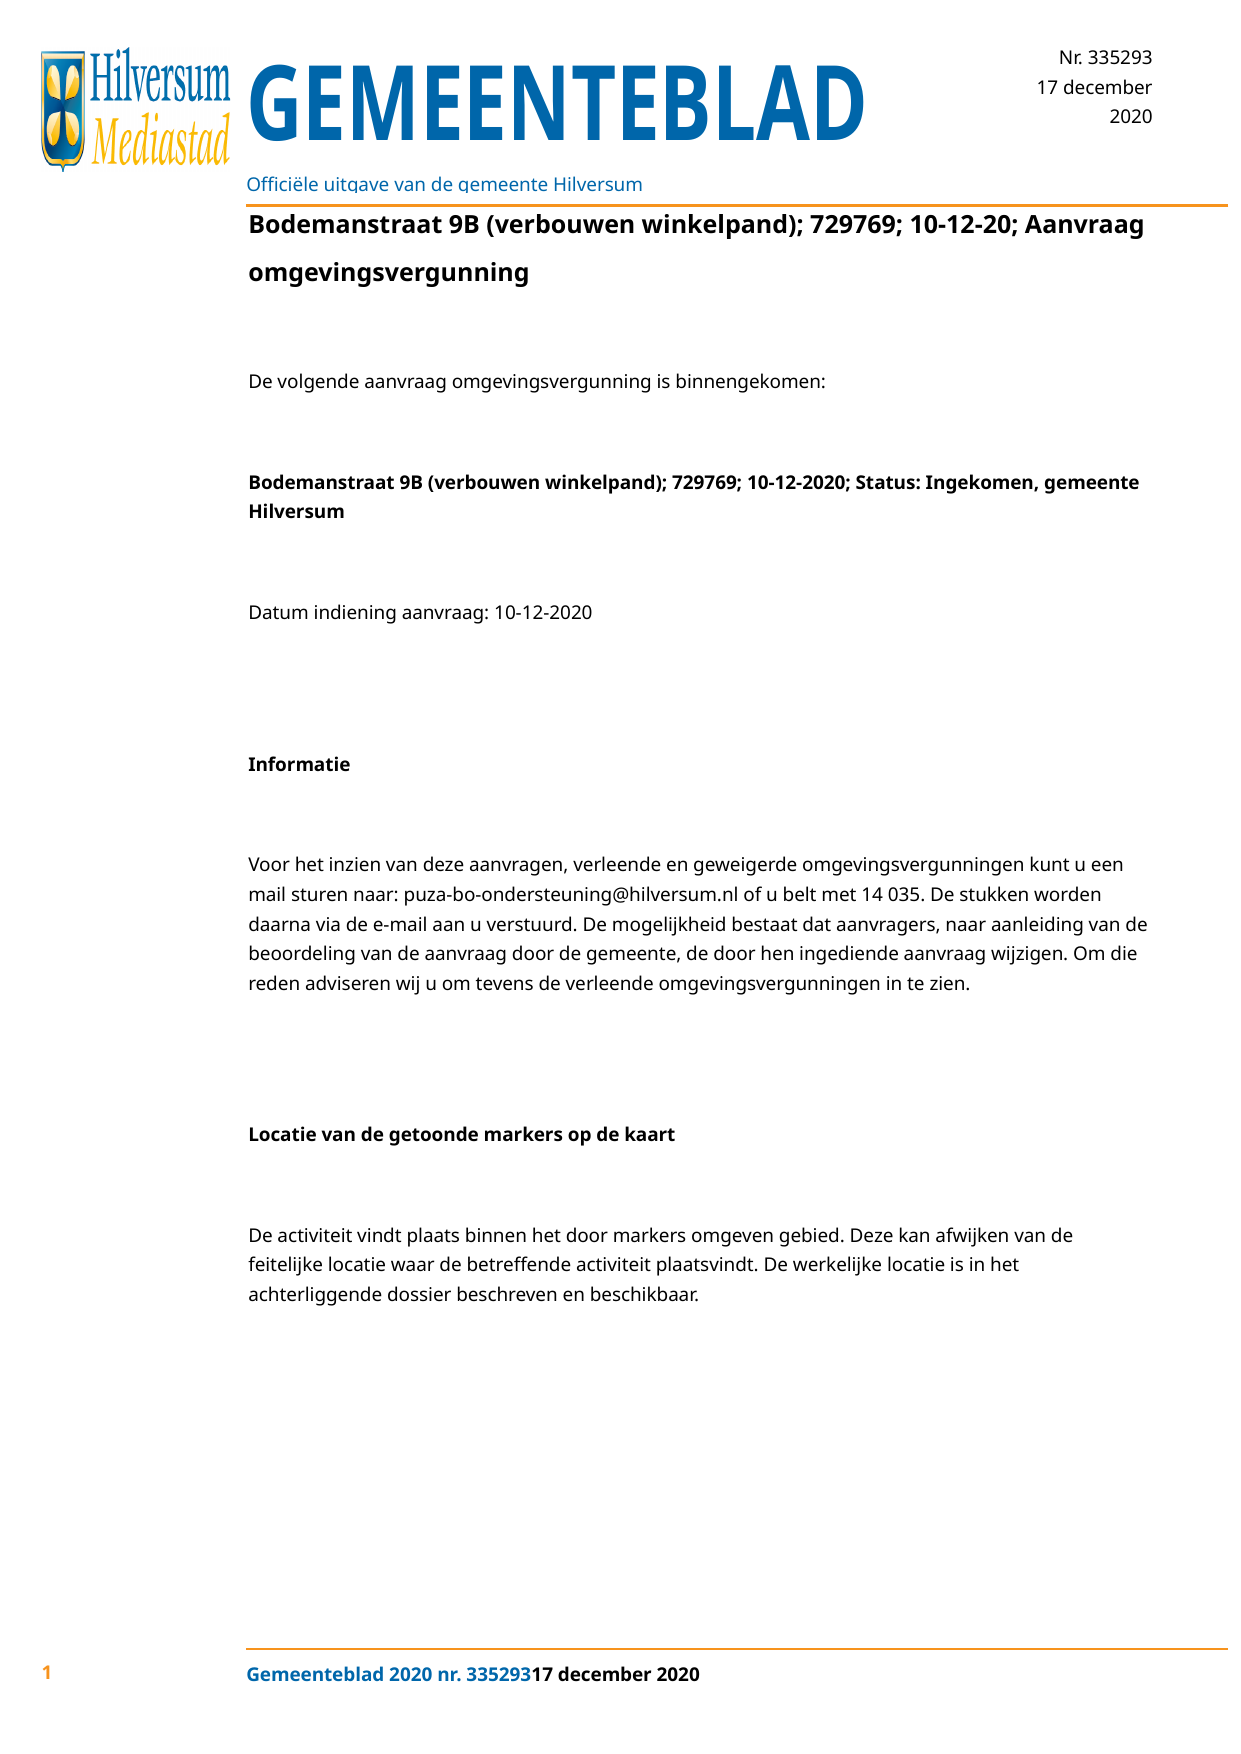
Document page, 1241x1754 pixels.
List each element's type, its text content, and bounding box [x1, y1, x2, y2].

picture [41, 47, 231, 172]
text Voor het inzien van deze aanvragen, verleende en geweigerde omgevingsvergunningen kunt u een mail sturen naar: puza-bo-ondersteuning@hilversum.nl of u belt met 14 035. De stukken worden daarna via de e-mail aan u verstuurd. De mogelijkheid bestaat dat aanvragers, naar aanleiding van de beoordeling van de aanvraag door de gemeente, de door hen ingediende aanvraag wijzigen. Om die reden adviseren wij u om tevens de verleende omgevingsvergunningen in te zien. [248, 852, 1152, 996]
text Bodemanstraat 9B (verbouwen winkelpand); 729769; 10-12-20; Aanvraag omgevingsvergunning [248, 207, 1152, 288]
text Datum indiening aanvraag: 10-12-2020 [248, 599, 1152, 625]
text Bodemanstraat 9B (verbouwen winkelpand); 729769; 10-12-2020; Status: Ingekomen, gemeente Hilversum [248, 469, 1152, 524]
text Informatie [248, 751, 1152, 777]
text Locatie van de getoonde markers op de kaart [248, 1121, 1152, 1147]
text De activiteit vindt plaats binnen het door markers omgeven gebied. Deze kan afwijken van de feitelijke locatie waar de betreffende activiteit plaatsvindt. De werkelijke locatie is in het achterliggende dossier beschreven en beschikbaar. [248, 1222, 1152, 1307]
text De volgende aanvraag omgevingsvergunning is binnengekomen: [248, 368, 1152, 394]
